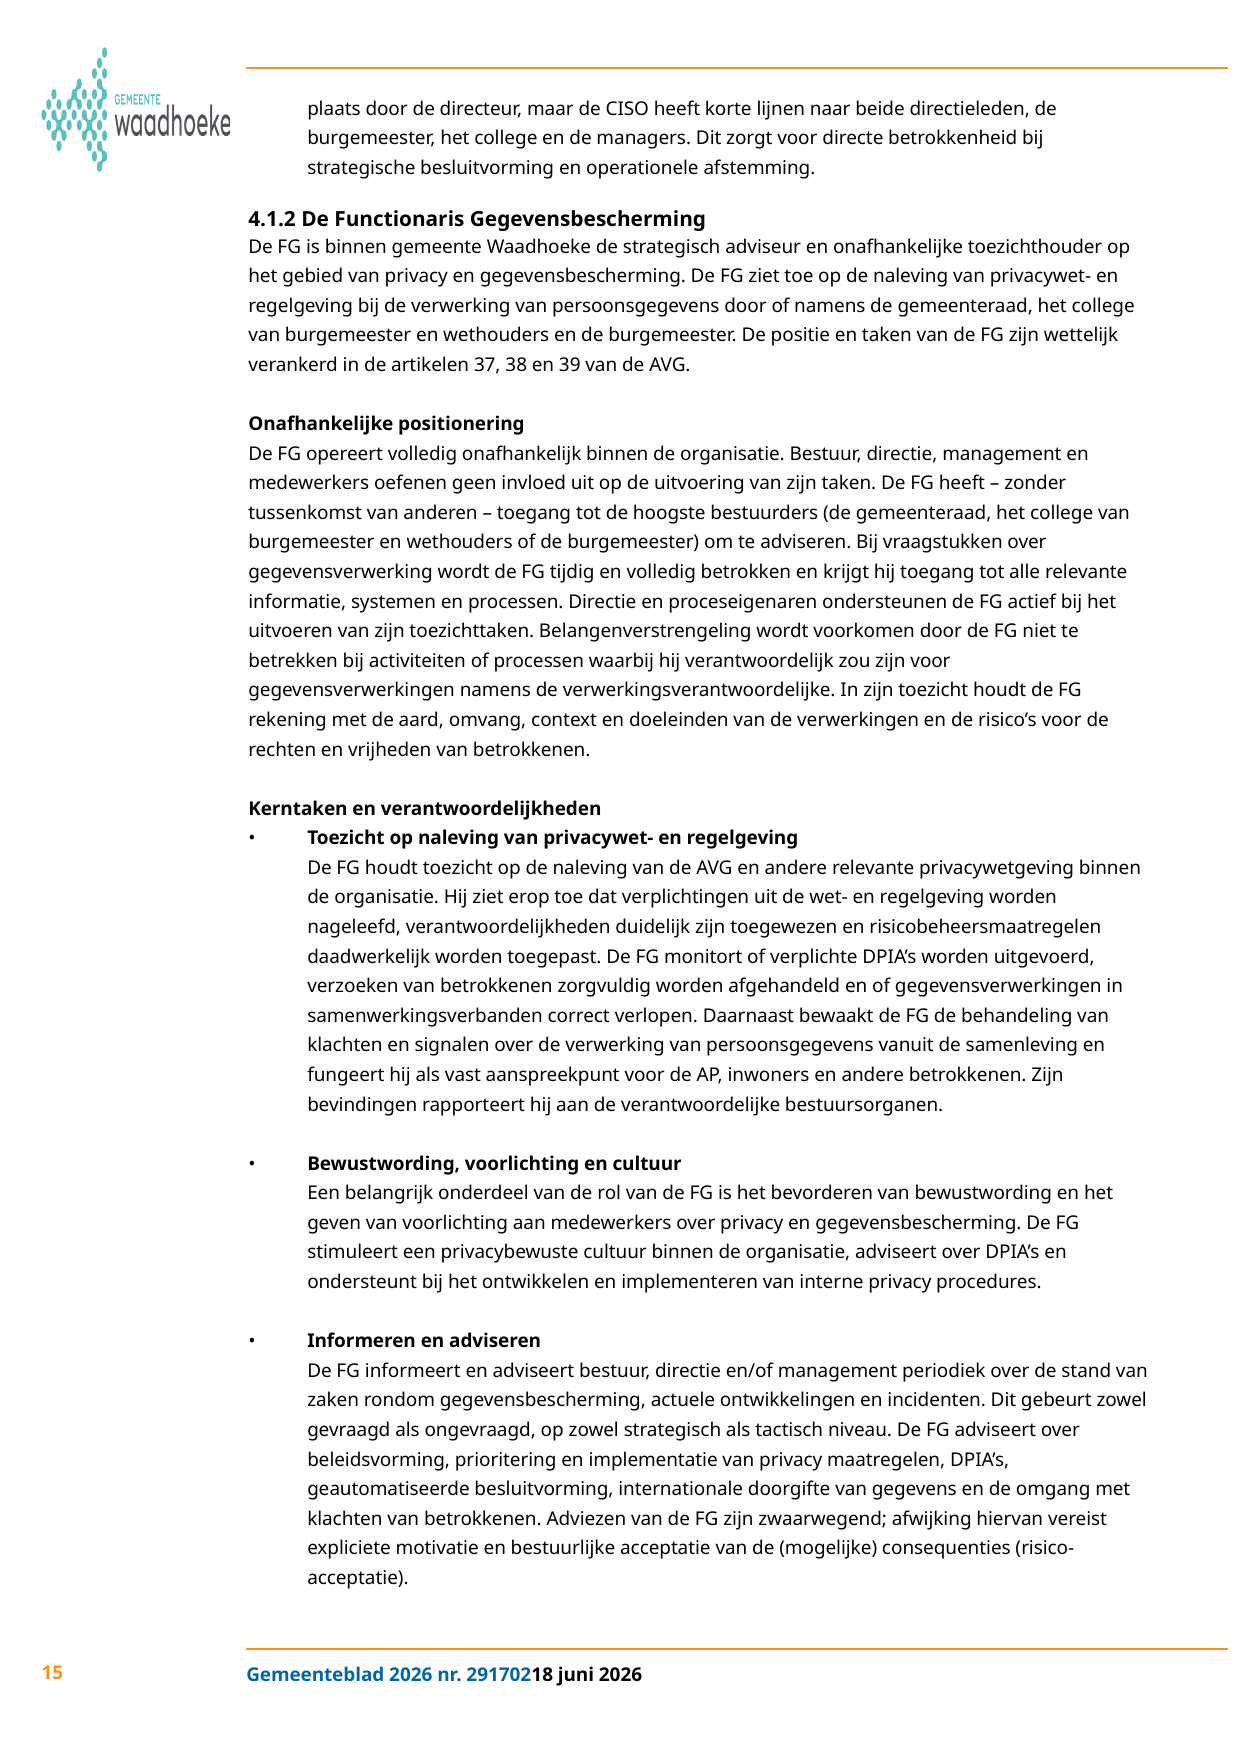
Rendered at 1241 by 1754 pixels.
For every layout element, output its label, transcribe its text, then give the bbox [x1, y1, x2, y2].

list Toezicht op naleving van privacywet- en regelgeving [248, 824, 1152, 850]
text 4.1.2 De Functionaris Gegevensbescherming [248, 204, 1152, 233]
list Een belangrijk onderdeel van de rol van de FG is het bevorderen van bewustwording en het geven van voorlichting aan medewerkers over privacy en gegevensbescherming. De FG stimuleert een privacybewuste cultuur binnen de organisatie, adviseert over DPIA’s en ondersteunt bij het ontwikkelen en implementeren van interne privacy procedures. [248, 1179, 1152, 1294]
picture [41, 47, 231, 172]
list Bewustwording, voorlichting en cultuur [248, 1150, 1152, 1176]
text De FG is binnen gemeente Waadhoeke de strategisch adviseur en onafhankelijke toezichthouder op het gebied van privacy en gegevensbescherming. De FG ziet toe op de naleving van privacywet- en regelgeving bij de verwerking van persoonsgegevens door of namens de gemeenteraad, het college van burgemeester en wethouders en de burgemeester. De positie en taken van de FG zijn wettelijk verankerd in de artikelen 37, 38 en 39 van de AVG. [248, 233, 1152, 377]
list Informeren en adviseren [248, 1327, 1152, 1353]
list De FG houdt toezicht op de naleving van de AVG en andere relevante privacywetgeving binnen de organisatie. Hij ziet erop toe dat verplichtingen uit de wet- en regelgeving worden nageleefd, verantwoordelijkheden duidelijk zijn toegewezen en risicobeheersmaatregelen daadwerkelijk worden toegepast. De FG monitort of verplichte DPIA’s worden uitgevoerd, verzoeken van betrokkenen zorgvuldig worden afgehandeld en of gegevensverwerkingen in samenwerkingsverbanden correct verlopen. Daarnaast bewaakt de FG de behandeling van klachten en signalen over de verwerking van persoonsgegevens vanuit de samenleving en fungeert hij als vast aanspreekpunt voor de AP, inwoners en andere betrokkenen. Zijn bevindingen rapporteert hij aan de verantwoordelijke bestuursorganen. [248, 854, 1152, 1116]
text De FG opereert volledig onafhankelijk binnen de organisatie. Bestuur, directie, management en medewerkers oefenen geen invloed uit op de uitvoering van zijn taken. De FG heeft – zonder tussenkomst van anderen – toegang tot de hoogste bestuurders (de gemeenteraad, het college van burgemeester en wethouders of de burgemeester) om te adviseren. Bij vraagstukken over gegevensverwerking wordt de FG tijdig en volledig betrokken en krijgt hij toegang tot alle relevante informatie, systemen en processen. Directie en proceseigenaren ondersteunen de FG actief bij het uitvoeren van zijn toezichttaken. Belangenverstrengeling wordt voorkomen door de FG niet te betrekken bij activiteiten of processen waarbij hij verantwoordelijk zou zijn voor gegevensverwerkingen namens de verwerkingsverantwoordelijke. In zijn toezicht houdt de FG rekening met de aard, omvang, context en doeleinden van de verwerkingen en de risico’s voor de rechten en vrijheden van betrokkenen. [248, 440, 1152, 761]
list De FG informeert en adviseert bestuur, directie en/of management periodiek over de stand van zaken rondom gegevensbescherming, actuele ontwikkelingen en incidenten. Dit gebeurt zowel gevraagd als ongevraagd, op zowel strategisch als tactisch niveau. De FG adviseert over beleidsvorming, prioritering en implementatie van privacy maatregelen, DPIA’s, geautomatiseerde besluitvorming, internationale doorgifte van gegevens en de omgang met klachten van betrokkenen. Adviezen van de FG zijn zwaarwegend; afwijking hiervan vereist expliciete motivatie en bestuurlijke acceptatie van de (mogelijke) consequenties (risico-acceptatie). [248, 1357, 1152, 1590]
text Kerntaken en verantwoordelijkheden [248, 795, 1152, 821]
text Onafhankelijke positionering [248, 410, 1152, 436]
list plaats door de directeur, maar de CISO heeft korte lijnen naar beide directieleden, de burgemeester, het college en de managers. Dit zorgt voor directe betrokkenheid bij strategische besluitvorming en operationele afstemming. [248, 95, 1152, 180]
